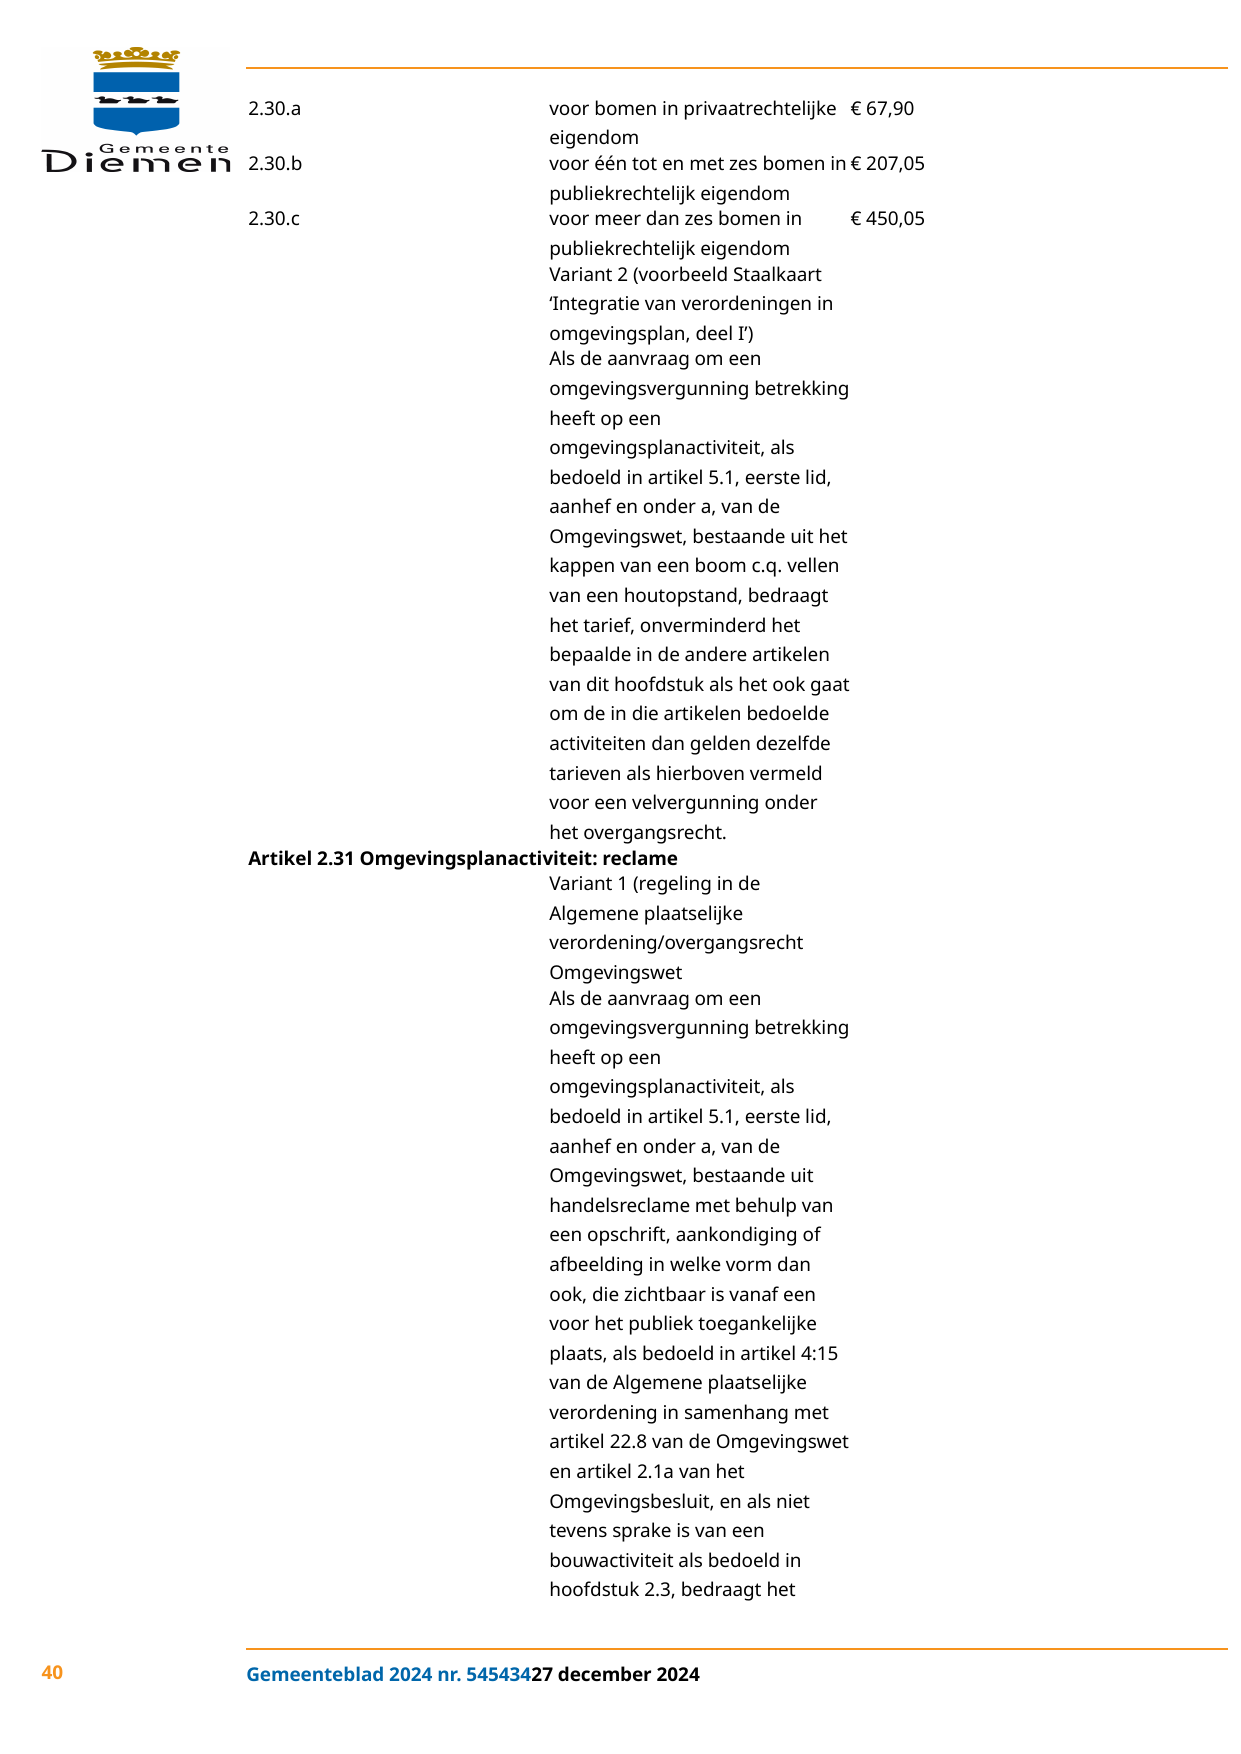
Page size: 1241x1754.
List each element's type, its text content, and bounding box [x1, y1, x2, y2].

table_cell € 207,05 [850, 150, 1152, 205]
table_cell [850, 985, 1152, 1602]
table_cell voor bomen in privaatrechtelijke eigendom [549, 95, 850, 150]
table_cell voor één tot en met zes bomen in publiekrechtelijk eigendom [549, 150, 850, 205]
table_cell [850, 261, 1152, 346]
table_cell [248, 985, 549, 1602]
table_cell 2.30.b [248, 150, 549, 205]
table_cell Variant 1 (regeling in de Algemene plaatselijke verordening/overgangsrecht Omgevingswet [549, 870, 850, 985]
table_cell [850, 346, 1152, 845]
table_cell 2.30.a [248, 95, 549, 150]
table_cell 2.30.c [248, 205, 549, 261]
table_cell € 450,05 [850, 205, 1152, 261]
table_cell [248, 870, 549, 985]
table_cell [850, 870, 1152, 985]
table_cell [248, 261, 549, 346]
table_cell [248, 346, 549, 845]
table_cell Als de aanvraag om een omgevingsvergunning betrekking heeft op een omgevingsplanactiviteit, als bedoeld in artikel 5.1, eerste lid, aanhef en onder a, van de Omgevingswet, bestaande uit het kappen van een boom c.q. vellen van een houtopstand, bedraagt het tarief, onverminderd het bepaalde in de andere artikelen van dit hoofdstuk als het ook gaat om de in die artikelen bedoelde activiteiten dan gelden dezelfde tarieven als hierboven vermeld voor een velvergunning onder het overgangsrecht. [549, 346, 850, 845]
table_cell Als de aanvraag om een omgevingsvergunning betrekking heeft op een omgevingsplanactiviteit, als bedoeld in artikel 5.1, eerste lid, aanhef en onder a, van de Omgevingswet, bestaande uit handelsreclame met behulp van een opschrift, aankondiging of afbeelding in welke vorm dan ook, die zichtbaar is vanaf een voor het publiek toegankelijke plaats, als bedoeld in artikel 4:15 van de Algemene plaatselijke verordening in samenhang met artikel 22.8 van de Omgevingswet en artikel 2.1a van het Omgevingsbesluit, en als niet tevens sprake is van een bouwactiviteit als bedoeld in hoofdstuk 2.3, bedraagt het [549, 985, 850, 1602]
table_cell voor meer dan zes bomen in publiekrechtelijk eigendom [549, 205, 850, 261]
table_cell € 67,90 [850, 95, 1152, 150]
table_cell Artikel 2.31 Omgevingsplanactiviteit: reclame [248, 845, 850, 870]
table_cell Variant 2 (voorbeeld Staalkaart ‘Integratie van verordeningen in omgevingsplan, deel I’) [549, 261, 850, 346]
table_cell [850, 845, 1152, 870]
picture [41, 47, 231, 172]
